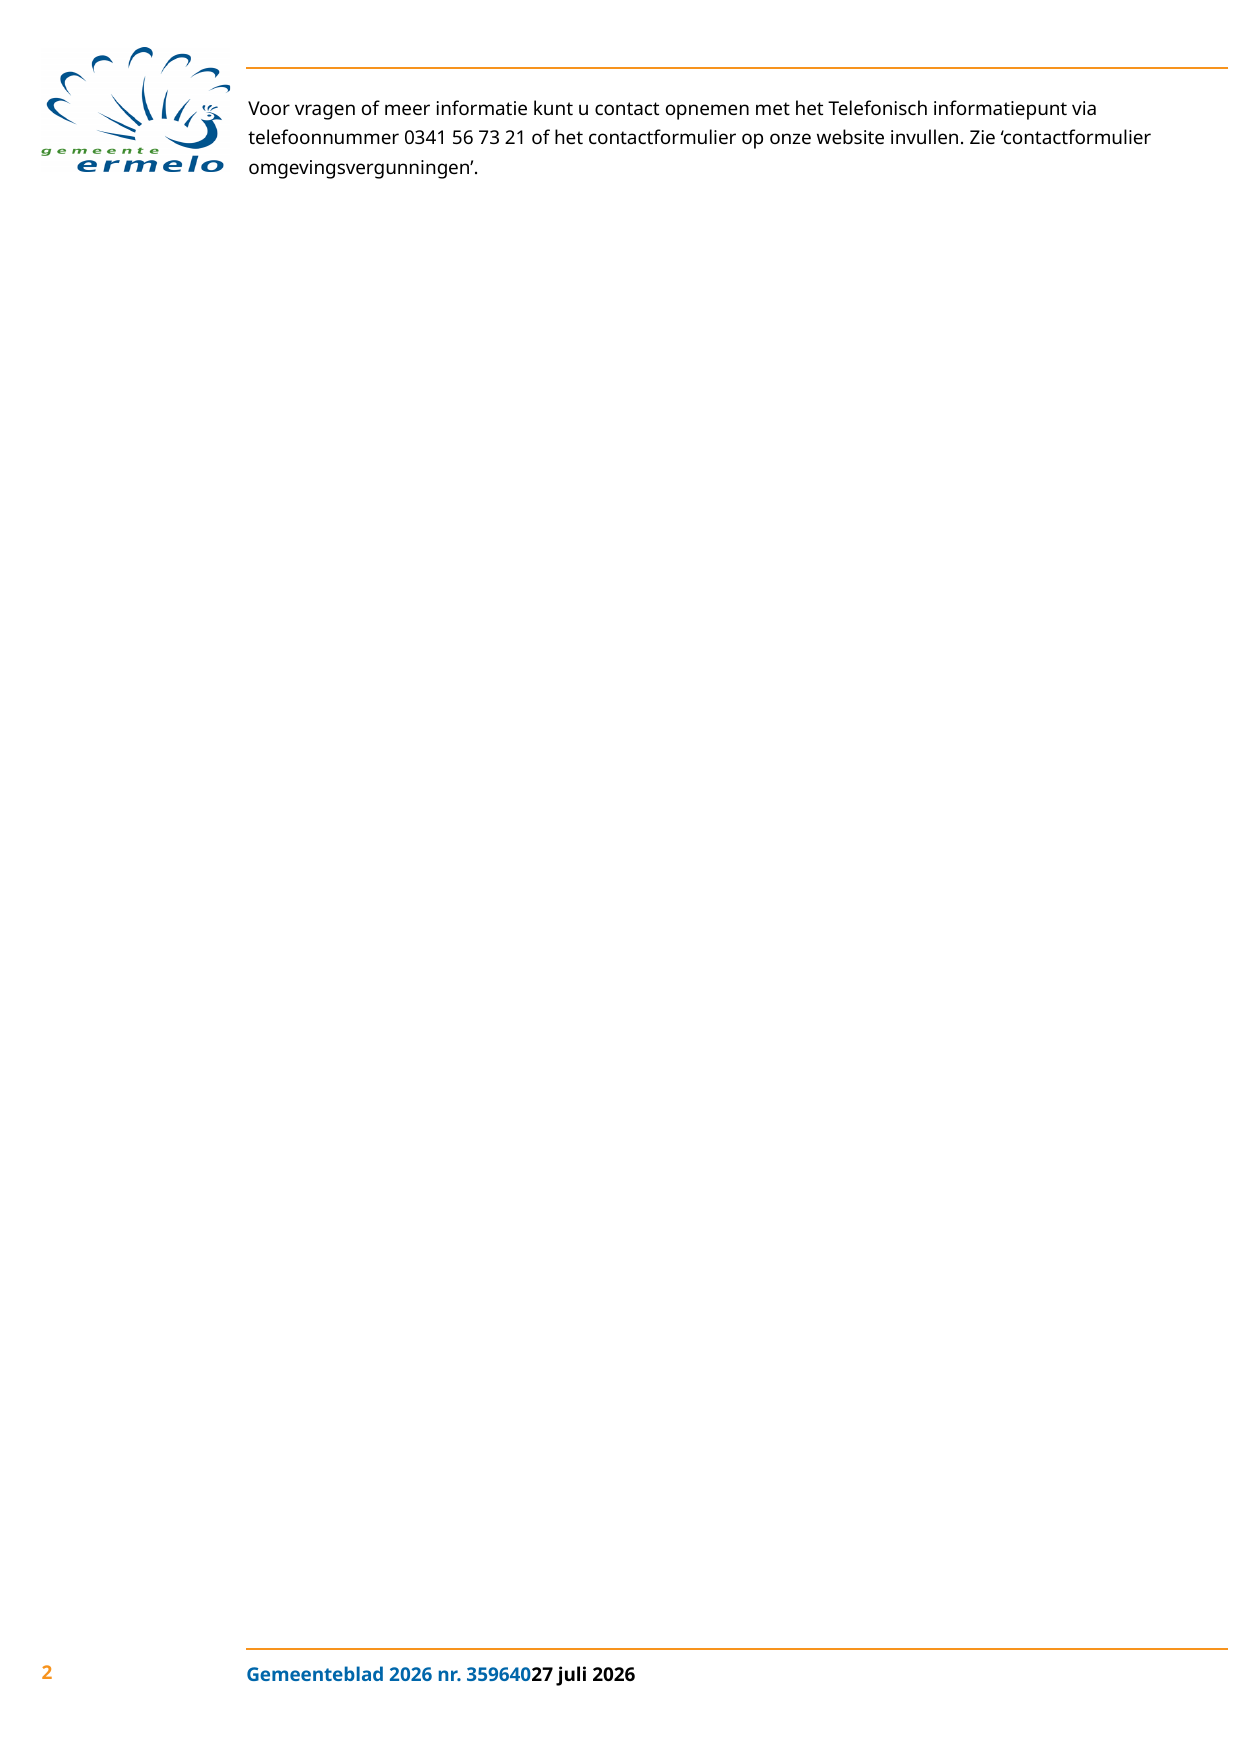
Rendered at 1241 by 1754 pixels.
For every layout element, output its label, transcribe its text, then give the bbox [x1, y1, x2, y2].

picture [41, 47, 231, 172]
text Voor vragen of meer informatie kunt u contact opnemen met het Telefonisch informatiepunt via telefoonnummer 0341 56 73 21 of het contactformulier op onze website invullen. Zie ‘contactformulier omgevingsvergunningen’. [248, 95, 1152, 180]
